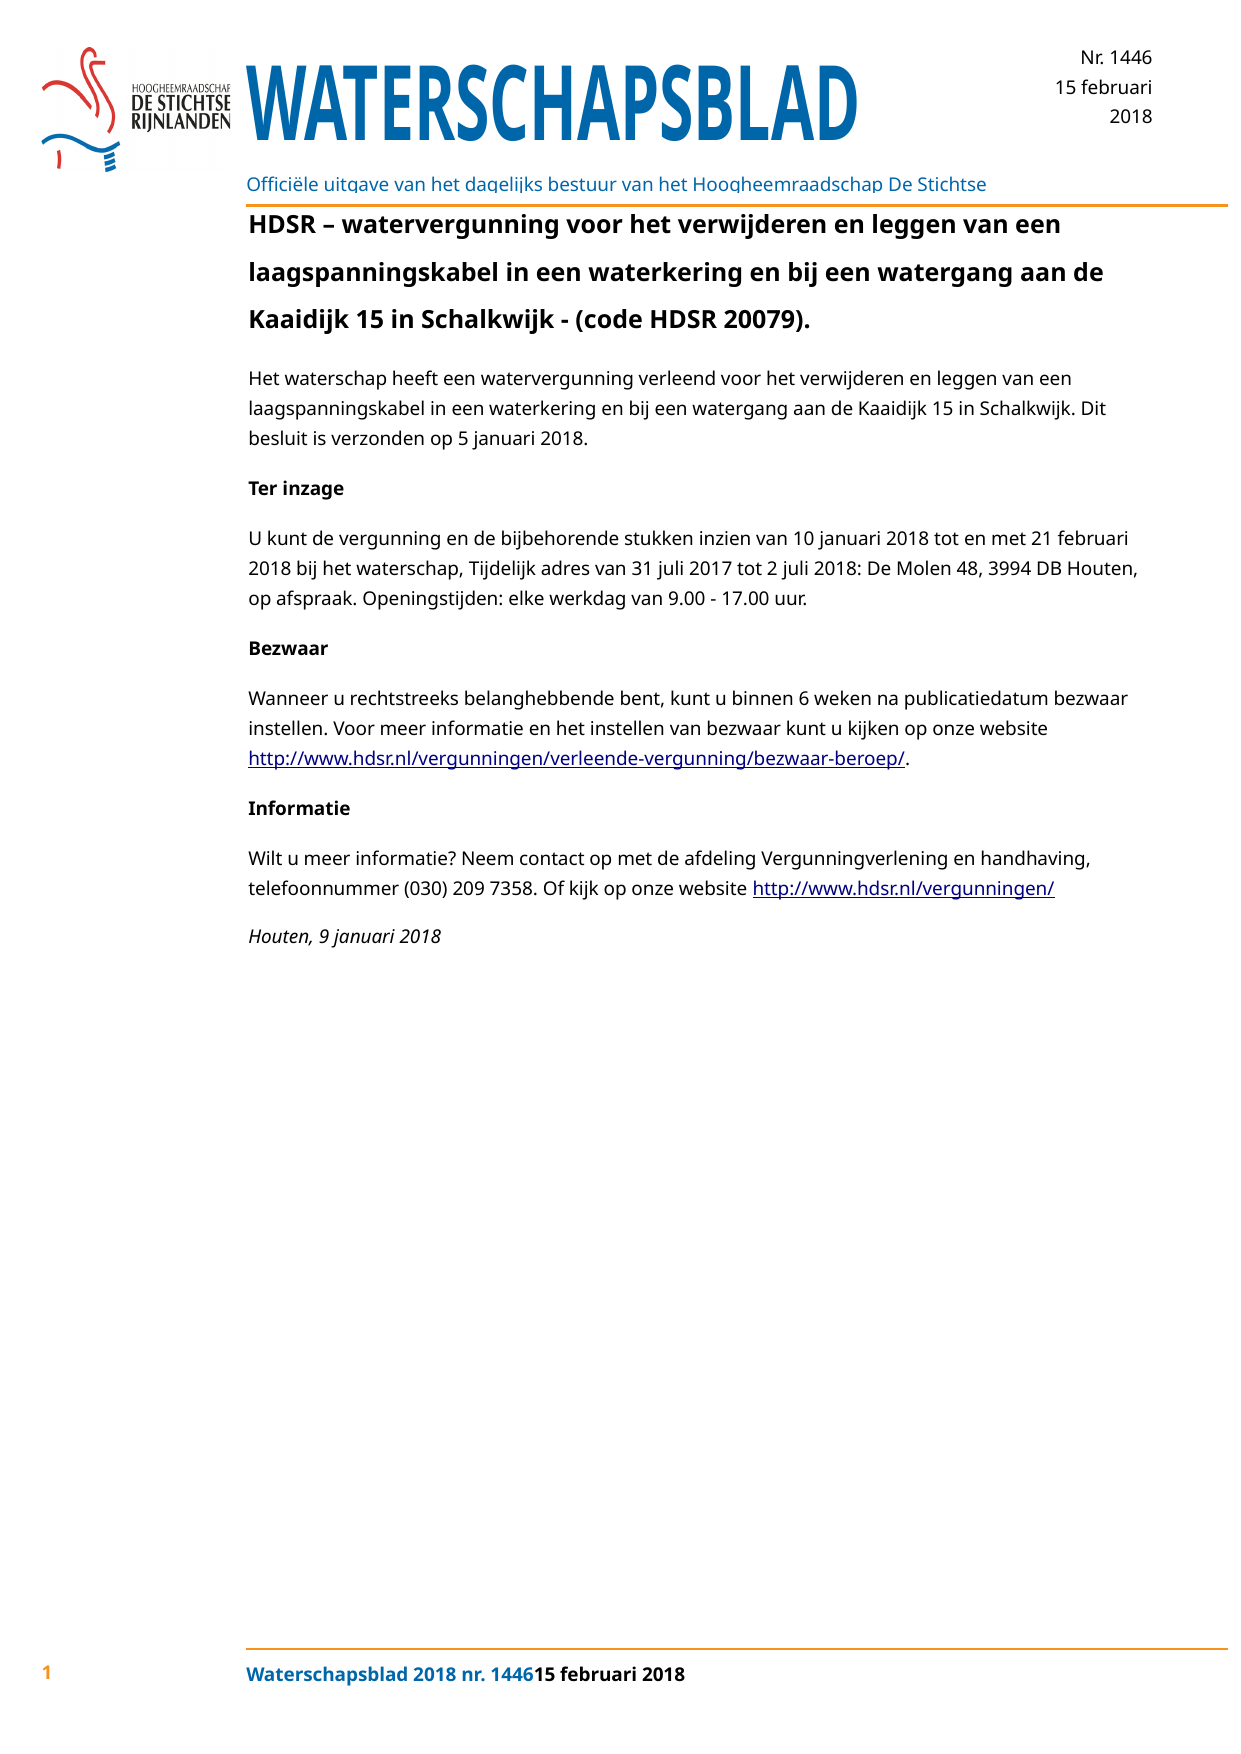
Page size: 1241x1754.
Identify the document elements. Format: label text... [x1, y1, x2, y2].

text Wilt u meer informatie? Neem contact op met de afdeling Vergunningverlening en handhaving, telefoonnummer (030) 209 7358. Of kijk op onze website http://www.hdsr.nl/vergunningen/ [248, 846, 1152, 901]
text Ter inzage [248, 475, 1152, 501]
text Het waterschap heeft een watervergunning verleend voor het verwijderen en leggen van een laagspanningskabel in een waterkering en bij een watergang aan de Kaaidijk 15 in Schalkwijk. Dit besluit is verzonden op 5 januari 2018. [248, 366, 1152, 450]
picture [41, 47, 231, 172]
text Bezwaar [248, 635, 1152, 661]
text Wanneer u rechtstreeks belanghebbende bent, kunt u binnen 6 weken na publicatiedatum bezwaar instellen. Voor meer informatie en het instellen van bezwaar kunt u kijken op onze website http://www.hdsr.nl/vergunningen/verleende-vergunning/bezwaar-beroep/. [248, 686, 1152, 770]
text HDSR – watervergunning voor het verwijderen en leggen van een laagspanningskabel in een waterkering en bij een watergang aan de Kaaidijk 15 in Schalkwijk - (code HDSR 20079). [248, 207, 1152, 336]
text Houten, 9 januari 2018 [248, 923, 1152, 949]
text Informatie [248, 795, 1152, 821]
text U kunt de vergunning en de bijbehorende stukken inzien van 10 januari 2018 tot en met 21 februari 2018 bij het waterschap, Tijdelijk adres van 31 juli 2017 tot 2 juli 2018: De Molen 48, 3994 DB Houten, op afspraak. Openingstijden: elke werkdag van 9.00 - 17.00 uur. [248, 526, 1152, 610]
